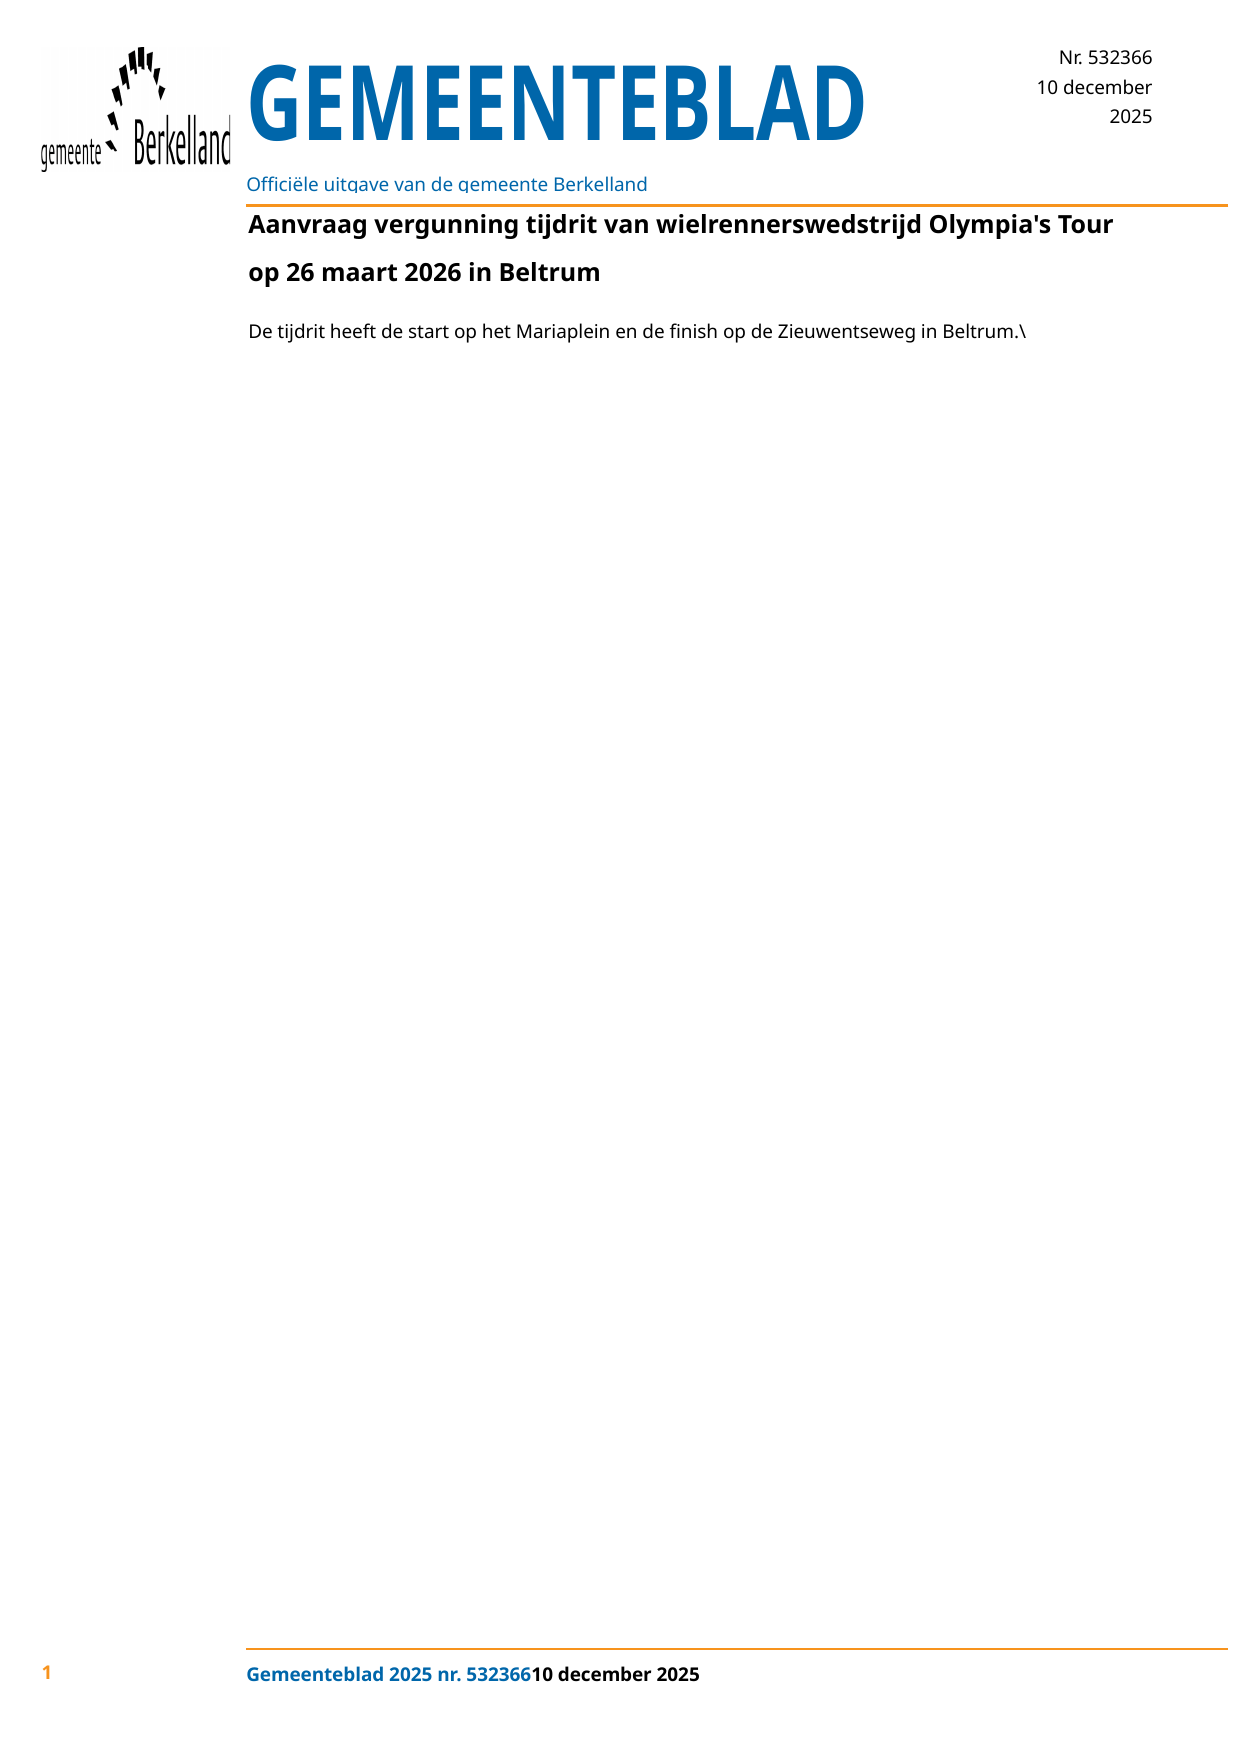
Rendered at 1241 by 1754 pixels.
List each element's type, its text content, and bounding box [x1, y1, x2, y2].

picture [41, 47, 231, 172]
text Aanvraag vergunning tijdrit van wielrennerswedstrijd Olympia's Tour op 26 maart 2026 in Beltrum [248, 207, 1152, 288]
text De tijdrit heeft de start op het Mariaplein en de finish op de Zieuwentseweg in Beltrum.\ [248, 318, 1152, 344]
